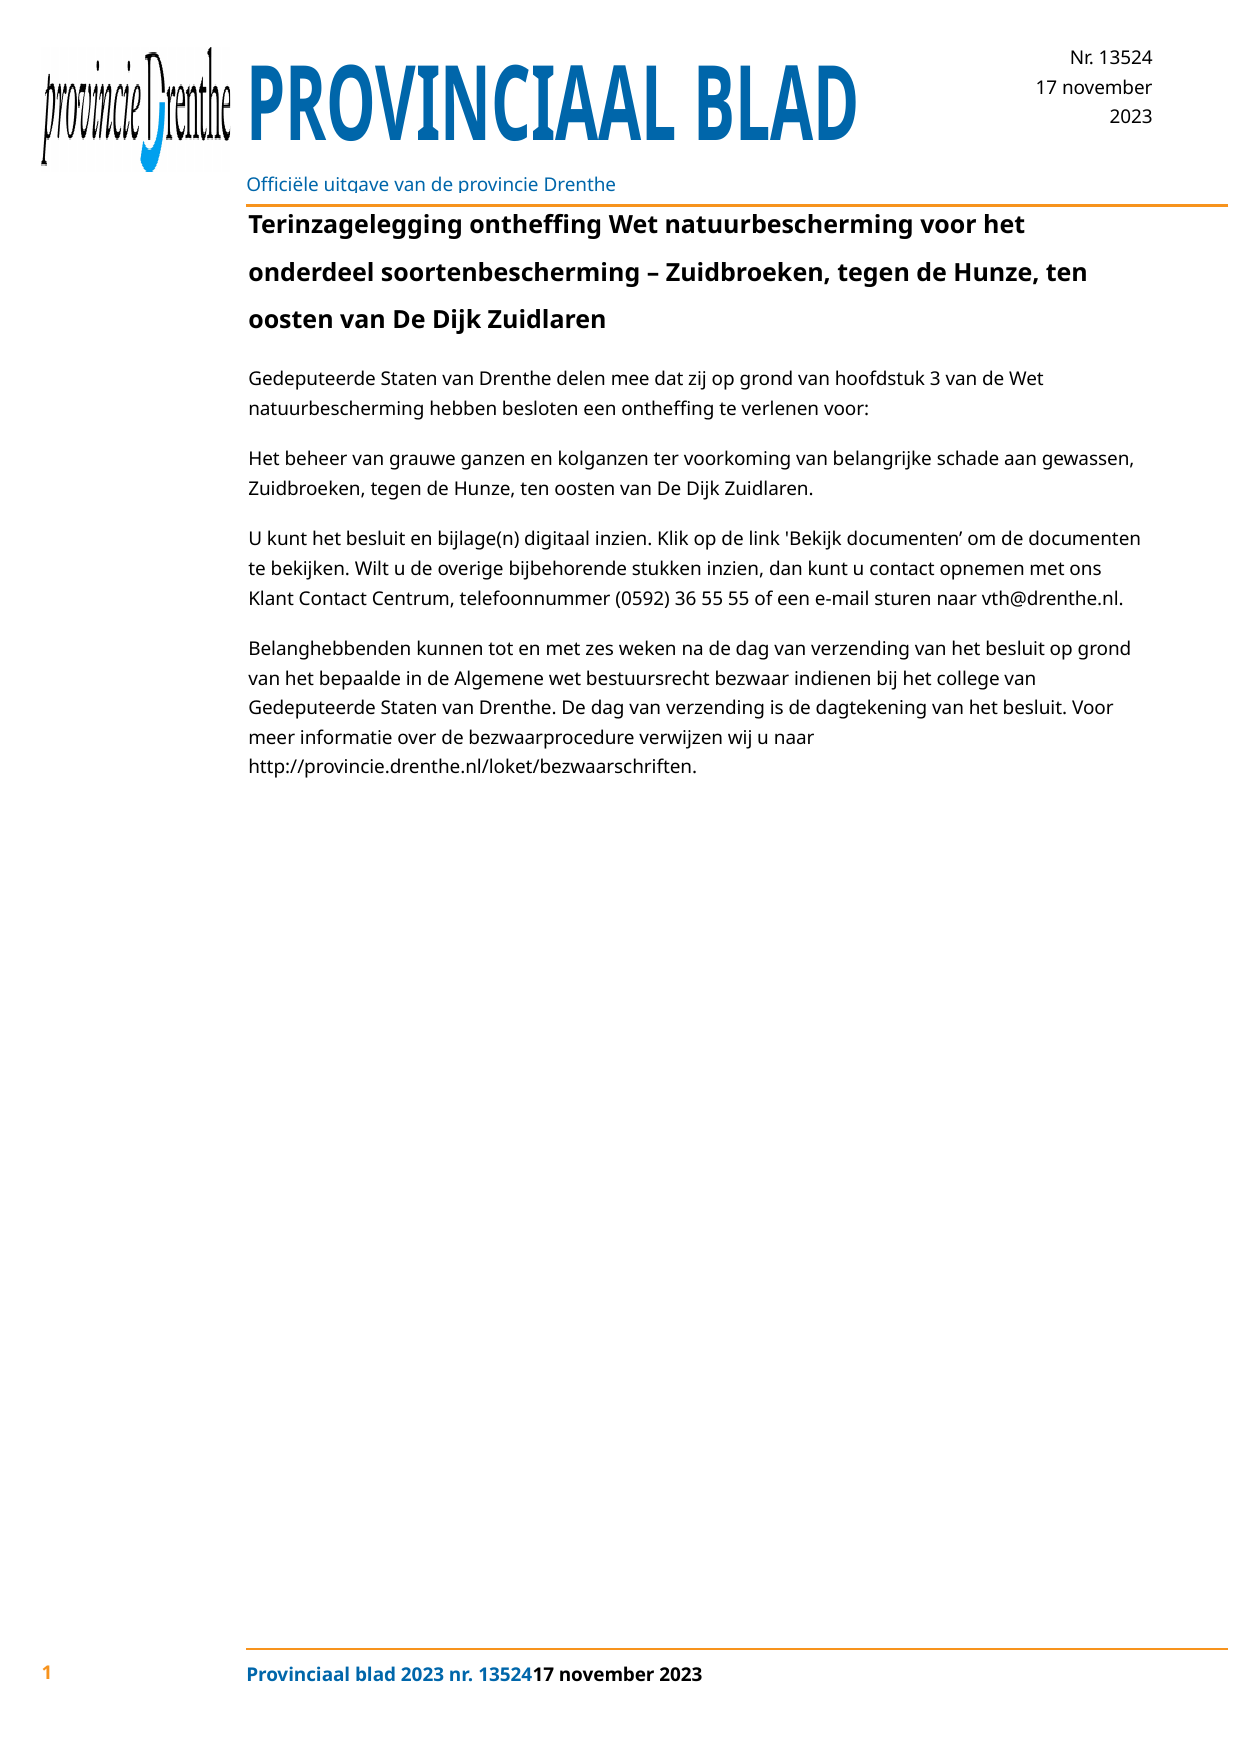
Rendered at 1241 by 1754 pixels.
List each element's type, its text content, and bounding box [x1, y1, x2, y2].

picture [41, 47, 231, 172]
text Het beheer van grauwe ganzen en kolganzen ter voorkoming van belangrijke schade aan gewassen, Zuidbroeken, tegen de Hunze, ten oosten van De Dijk Zuidlaren. [248, 446, 1152, 501]
text Terinzagelegging ontheffing Wet natuurbescherming voor het onderdeel soortenbescherming – Zuidbroeken, tegen de Hunze, ten oosten van De Dijk Zuidlaren [248, 207, 1152, 336]
text Belanghebbenden kunnen tot en met zes weken na de dag van verzending van het besluit op grond van het bepaalde in de Algemene wet bestuursrecht bezwaar indienen bij het college van Gedeputeerde Staten van Drenthe. De dag van verzending is de dagtekening van het besluit. Voor meer informatie over de bezwaarprocedure verwijzen wij u naar http://provincie.drenthe.nl/loket/bezwaarschriften. [248, 635, 1152, 779]
text U kunt het besluit en bijlage(n) digitaal inzien. Klik op de link 'Bekijk documenten’ om de documenten te bekijken. Wilt u de overige bijbehorende stukken inzien, dan kunt u contact opnemen met ons Klant Contact Centrum, telefoonnummer (0592) 36 55 55 of een e-mail sturen naar vth@drenthe.nl. [248, 526, 1152, 610]
text Gedeputeerde Staten van Drenthe delen mee dat zij op grond van hoofdstuk 3 van de Wet natuurbescherming hebben besloten een ontheffing te verlenen voor: [248, 366, 1152, 421]
